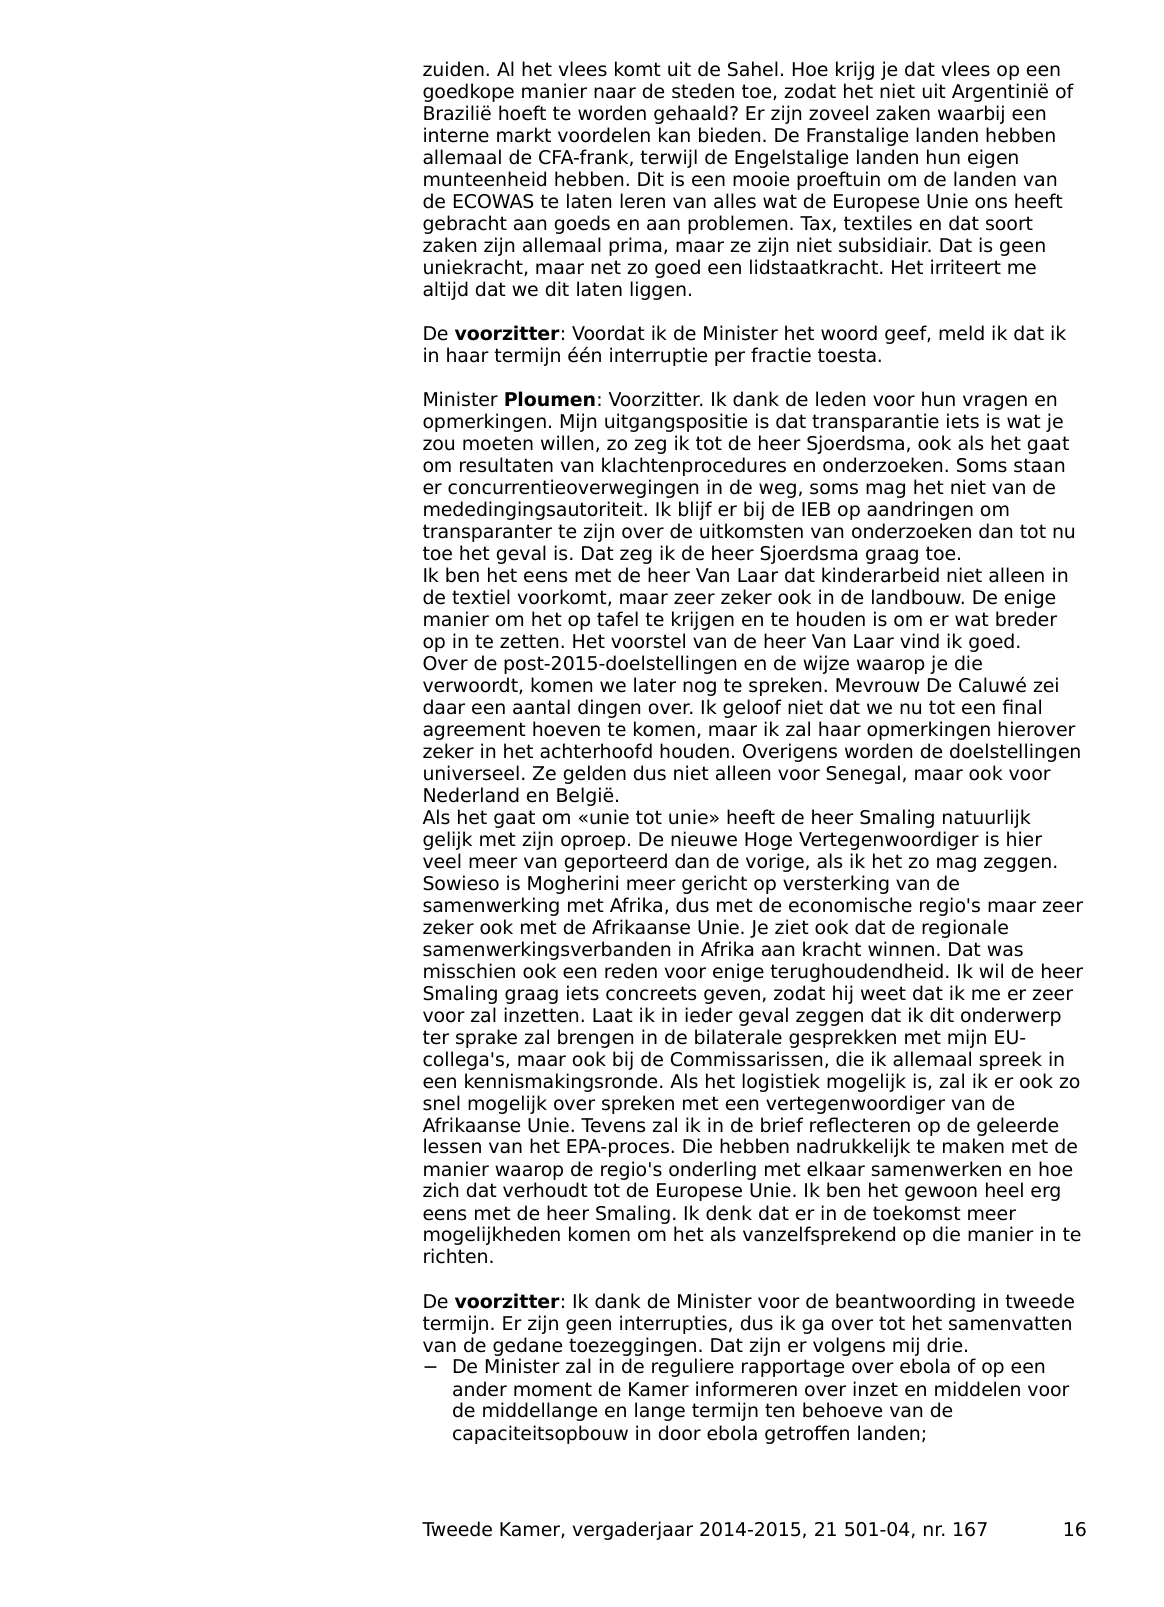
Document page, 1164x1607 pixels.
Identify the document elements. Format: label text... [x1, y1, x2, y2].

text Over de post-2015-doelstellingen en de wijze waarop je die verwoordt, komen we later nog te spreken. Mevrouw De Caluwé zei daar een aantal dingen over. Ik geloof niet dat we nu tot een final agreement hoeven te komen, maar ik zal haar opmerkingen hierover zeker in het achterhoofd houden. Overigens worden de doelstellingen universeel. Ze gelden dus niet alleen voor Senegal, maar ook voor Nederland en België. [422, 653, 1087, 807]
text − De Minister zal in de reguliere rapportage over ebola of op een ander moment de Kamer informeren over inzet en middelen voor de middellange en lange termijn ten behoeve van de capaciteitsopbouw in door ebola getroffen landen; [422, 1356, 1087, 1444]
text Minister Ploumen: Voorzitter. Ik dank de leden voor hun vragen en opmerkingen. Mijn uitgangspositie is dat transparantie iets is wat je zou moeten willen, zo zeg ik tot de heer Sjoerdsma, ook als het gaat om resultaten van klachtenprocedures en onderzoeken. Soms staan er concurrentieoverwegingen in de weg, soms mag het niet van de mededingingsautoriteit. Ik blijf er bij de IEB op aandringen om transparanter te zijn over de uitkomsten van onderzoeken dan tot nu toe het geval is. Dat zeg ik de heer Sjoerdsma graag toe. [422, 389, 1087, 565]
text De voorzitter: Voordat ik de Minister het woord geef, meld ik dat ik in haar termijn één interruptie per fractie toesta. [422, 323, 1087, 367]
text Als het gaat om «unie tot unie» heeft de heer Smaling natuurlijk gelijk met zijn oproep. De nieuwe Hoge Vertegenwoordiger is hier veel meer van geporteerd dan de vorige, als ik het zo mag zeggen. Sowieso is Mogherini meer gericht op versterking van de samenwerking met Afrika, dus met de economische regio's maar zeer zeker ook met de Afrikaanse Unie. Je ziet ook dat de regionale samenwerkingsverbanden in Afrika aan kracht winnen. Dat was misschien ook een reden voor enige terughoudendheid. Ik wil de heer Smaling graag iets concreets geven, zodat hij weet dat ik me er zeer voor zal inzetten. Laat ik in ieder geval zeggen dat ik dit onderwerp ter sprake zal brengen in de bilaterale gesprekken met mijn EU-collega's, maar ook bij de Commissarissen, die ik allemaal spreek in een kennismakingsronde. Als het logistiek mogelijk is, zal ik er ook zo snel mogelijk over spreken met een vertegenwoordiger van de Afrikaanse Unie. Tevens zal ik in de brief reflecteren op de geleerde lessen van het EPA-proces. Die hebben nadrukkelijk te maken met de manier waarop de regio's onderling met elkaar samenwerken en hoe zich dat verhoudt tot de Europese Unie. Ik ben het gewoon heel erg eens met de heer Smaling. Ik denk dat er in de toekomst meer mogelijkheden komen om het als vanzelfsprekend op die manier in te richten. [422, 807, 1087, 1268]
text zuiden. Al het vlees komt uit de Sahel. Hoe krijg je dat vlees op een goedkope manier naar de steden toe, zodat het niet uit Argentinië of Brazilië hoeft te worden gehaald? Er zijn zoveel zaken waarbij een interne markt voordelen kan bieden. De Franstalige landen hebben allemaal de CFA-frank, terwijl de Engelstalige landen hun eigen munteenheid hebben. Dit is een mooie proeftuin om de landen van de ECOWAS te laten leren van alles wat de Europese Unie ons heeft gebracht aan goeds en aan problemen. Tax, textiles en dat soort zaken zijn allemaal prima, maar ze zijn niet subsidiair. Dat is geen uniekracht, maar net zo goed een lidstaatkracht. Het irriteert me altijd dat we dit laten liggen. [422, 59, 1087, 301]
text De voorzitter: Ik dank de Minister voor de beantwoording in tweede termijn. Er zijn geen interrupties, dus ik ga over tot het samenvatten van de gedane toezeggingen. Dat zijn er volgens mij drie. [422, 1291, 1087, 1356]
text Ik ben het eens met de heer Van Laar dat kinderarbeid niet alleen in de textiel voorkomt, maar zeer zeker ook in de landbouw. De enige manier om het op tafel te krijgen en te houden is om er wat breder op in te zetten. Het voorstel van de heer Van Laar vind ik goed. [422, 565, 1087, 653]
